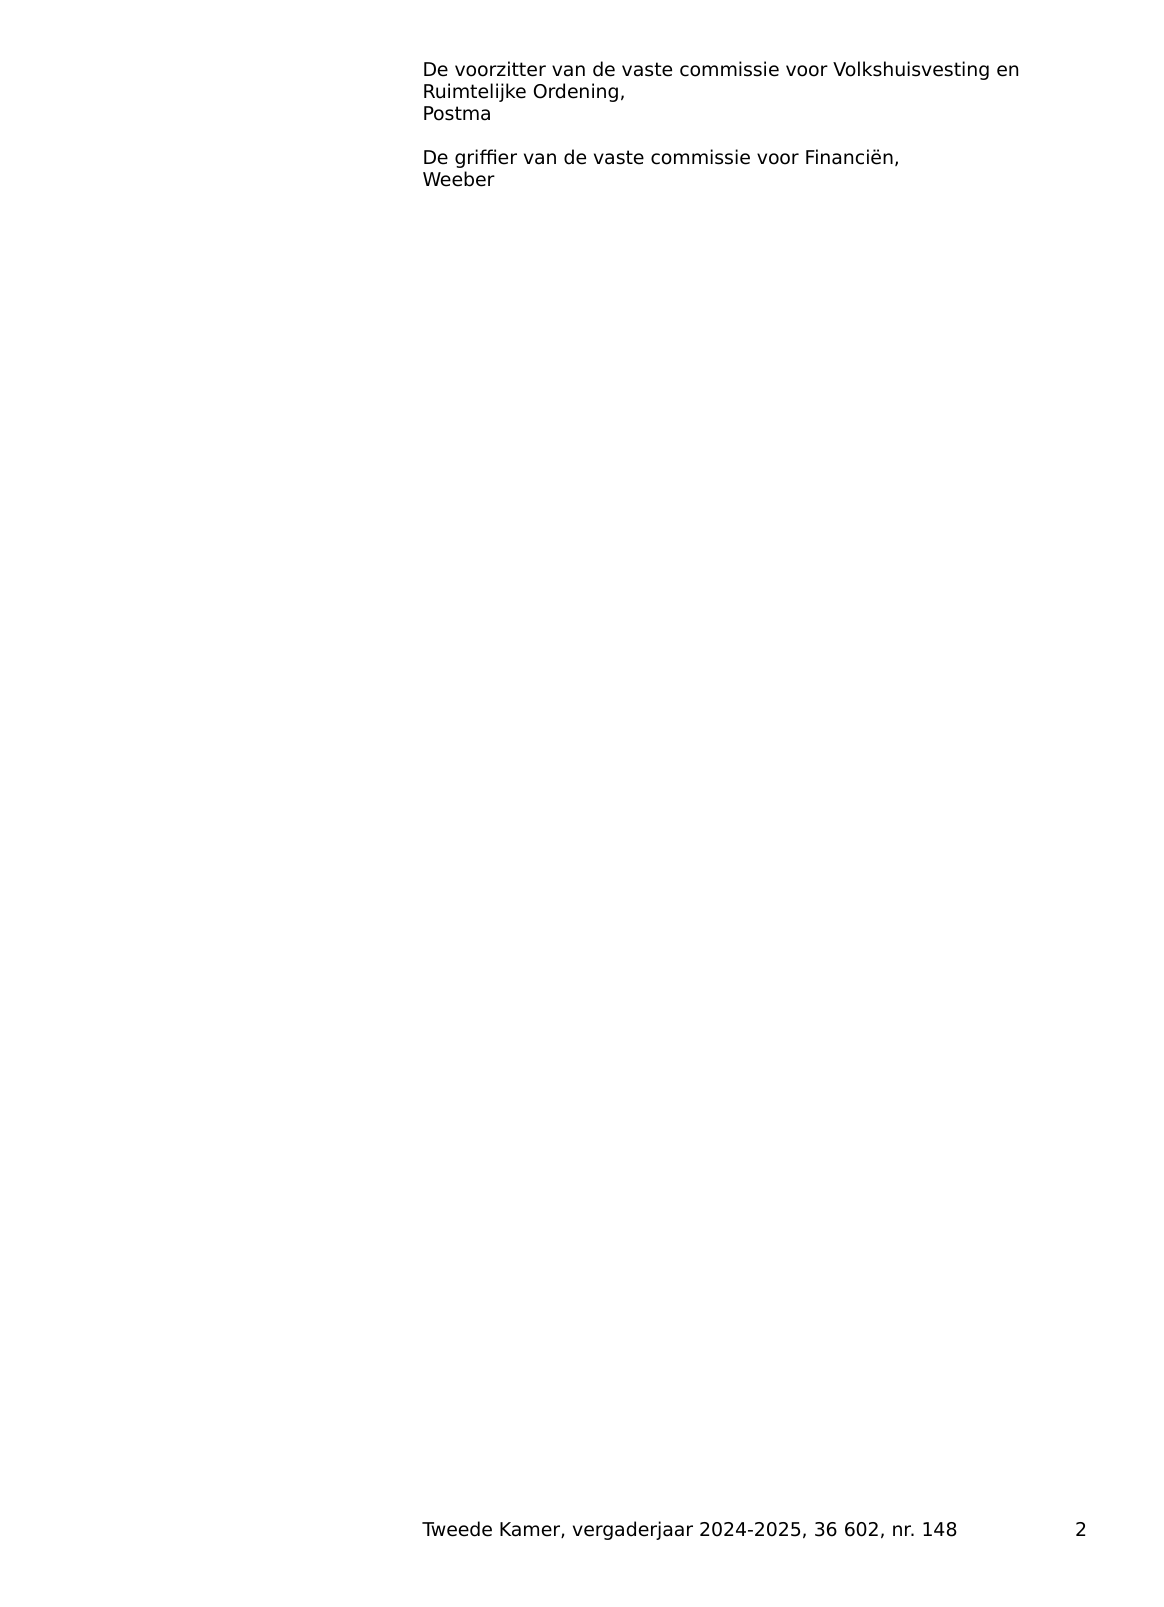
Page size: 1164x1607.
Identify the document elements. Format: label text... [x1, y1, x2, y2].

text De voorzitter van de vaste commissie voor Volkshuisvesting en Ruimtelijke Ordening, Postma [422, 59, 1087, 125]
text De griffier van de vaste commissie voor Financiën, Weeber [422, 147, 1087, 191]
